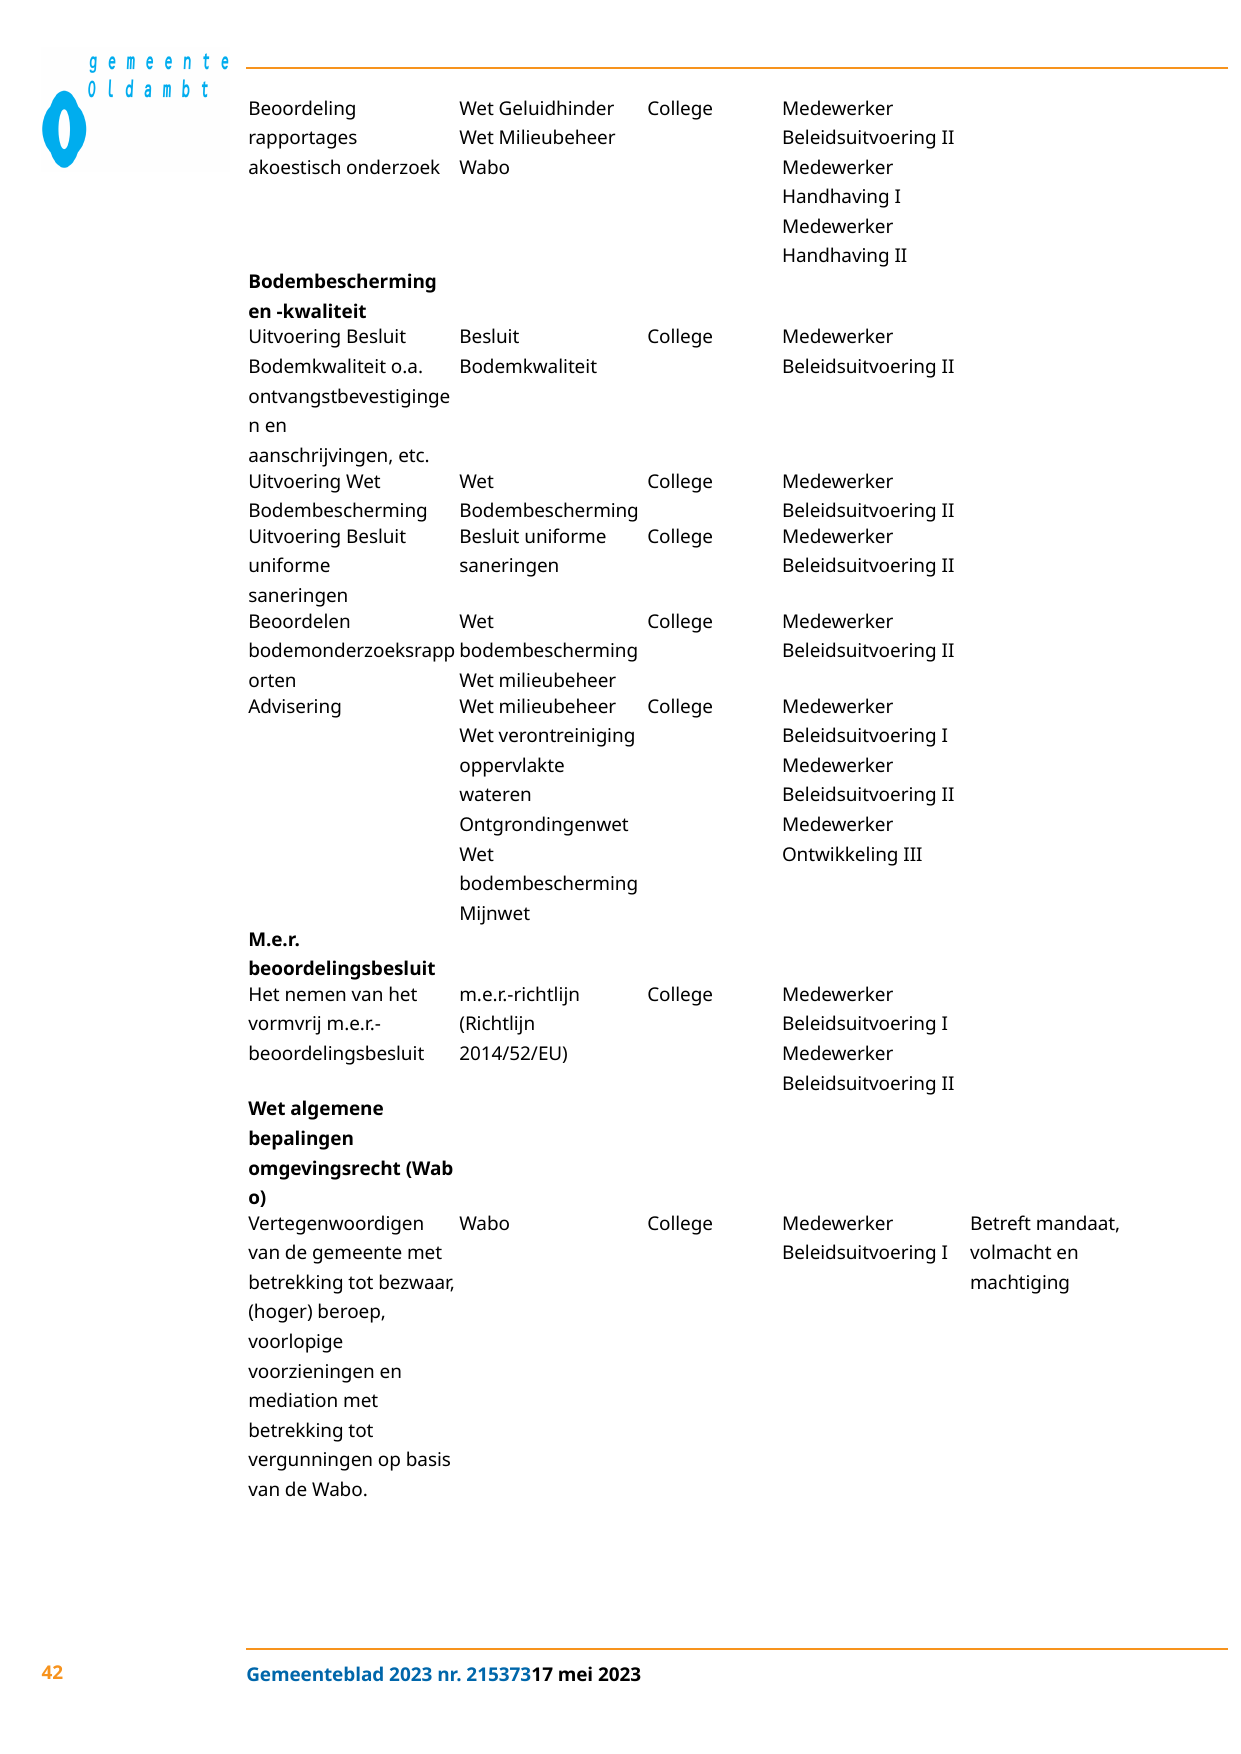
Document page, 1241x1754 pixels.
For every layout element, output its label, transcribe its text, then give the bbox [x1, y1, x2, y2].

table_cell [970, 269, 1152, 324]
table_cell Vertegenwoordigen van de gemeente met betrekking tot bezwaar, (hoger) beroep, voorlopige voorzieningen en mediation met betrekking tot vergunningen op basis van de Wabo. [248, 1210, 459, 1502]
table_cell Medewerker Beleidsuitvoering II Medewerker Handhaving I Medewerker Handhaving II [782, 95, 970, 268]
table_cell Uitvoering Wet Bodembescherming [248, 468, 459, 523]
table_cell [782, 1096, 970, 1210]
table_cell Bodembescherming en -kwaliteit [248, 269, 459, 324]
table_cell Medewerker Beleidsuitvoering I Medewerker Beleidsuitvoering II Medewerker Ontwikkeling III [782, 693, 970, 926]
table_cell Medewerker Beleidsuitvoering I Medewerker Beleidsuitvoering II [782, 981, 970, 1096]
table_cell Wet Bodembescherming [459, 468, 647, 523]
table_cell [970, 693, 1152, 926]
table_cell Het nemen van het vormvrij m.e.r.-beoordelingsbesluit [248, 981, 459, 1096]
table_cell [647, 1096, 782, 1210]
table_cell Wet Geluidhinder Wet Milieubeheer Wabo [459, 95, 647, 268]
table_cell Medewerker Beleidsuitvoering I [782, 1210, 970, 1502]
table_cell Advisering [248, 693, 459, 926]
table_cell [782, 269, 970, 324]
table_cell [970, 468, 1152, 523]
table_cell Besluit Bodemkwaliteit [459, 324, 647, 468]
table_cell College [647, 608, 782, 693]
table_cell Betreft mandaat, volmacht en machtiging [970, 1210, 1152, 1502]
table_cell College [647, 468, 782, 523]
table_cell [647, 926, 782, 981]
table_cell [782, 926, 970, 981]
table_cell Beoordeling rapportages akoestisch onderzoek [248, 95, 459, 268]
table_cell Wet milieubeheer Wet verontreiniging oppervlakte wateren Ontgrondingenwet Wet bodembescherming Mijnwet [459, 693, 647, 926]
table_cell m.e.r.-richtlijn (Richtlijn 2014/52/EU) [459, 981, 647, 1096]
table_cell Wet bodembescherming Wet milieubeheer [459, 608, 647, 693]
table_cell [970, 1096, 1152, 1210]
table_cell Medewerker Beleidsuitvoering II [782, 608, 970, 693]
table_cell College [647, 95, 782, 268]
table_cell Wet algemene bepalingen omgevingsrecht (Wabo) [248, 1096, 459, 1210]
table_cell [970, 523, 1152, 608]
table_cell College [647, 1210, 782, 1502]
table_cell M.e.r. beoordelingsbesluit [248, 926, 459, 981]
table_cell Wabo [459, 1210, 647, 1502]
table_cell College [647, 693, 782, 926]
table_cell [970, 95, 1152, 268]
table_cell Medewerker Beleidsuitvoering II [782, 523, 970, 608]
table_cell Medewerker Beleidsuitvoering II [782, 468, 970, 523]
table_cell [970, 324, 1152, 468]
table_cell [459, 269, 647, 324]
table_cell [647, 269, 782, 324]
table_cell Beoordelen bodemonderzoeksrapporten [248, 608, 459, 693]
table_cell College [647, 981, 782, 1096]
picture [41, 47, 231, 172]
table_cell [970, 608, 1152, 693]
table_cell Besluit uniforme saneringen [459, 523, 647, 608]
table_cell [970, 926, 1152, 981]
table_cell Uitvoering Besluit Bodemkwaliteit o.a. ontvangstbevestigingen en aanschrijvingen, etc. [248, 324, 459, 468]
table_cell College [647, 523, 782, 608]
table_cell College [647, 324, 782, 468]
table_cell [459, 1096, 647, 1210]
table_cell [970, 981, 1152, 1096]
table_cell [459, 926, 647, 981]
table_cell Medewerker Beleidsuitvoering II [782, 324, 970, 468]
table_cell Uitvoering Besluit uniforme saneringen [248, 523, 459, 608]
